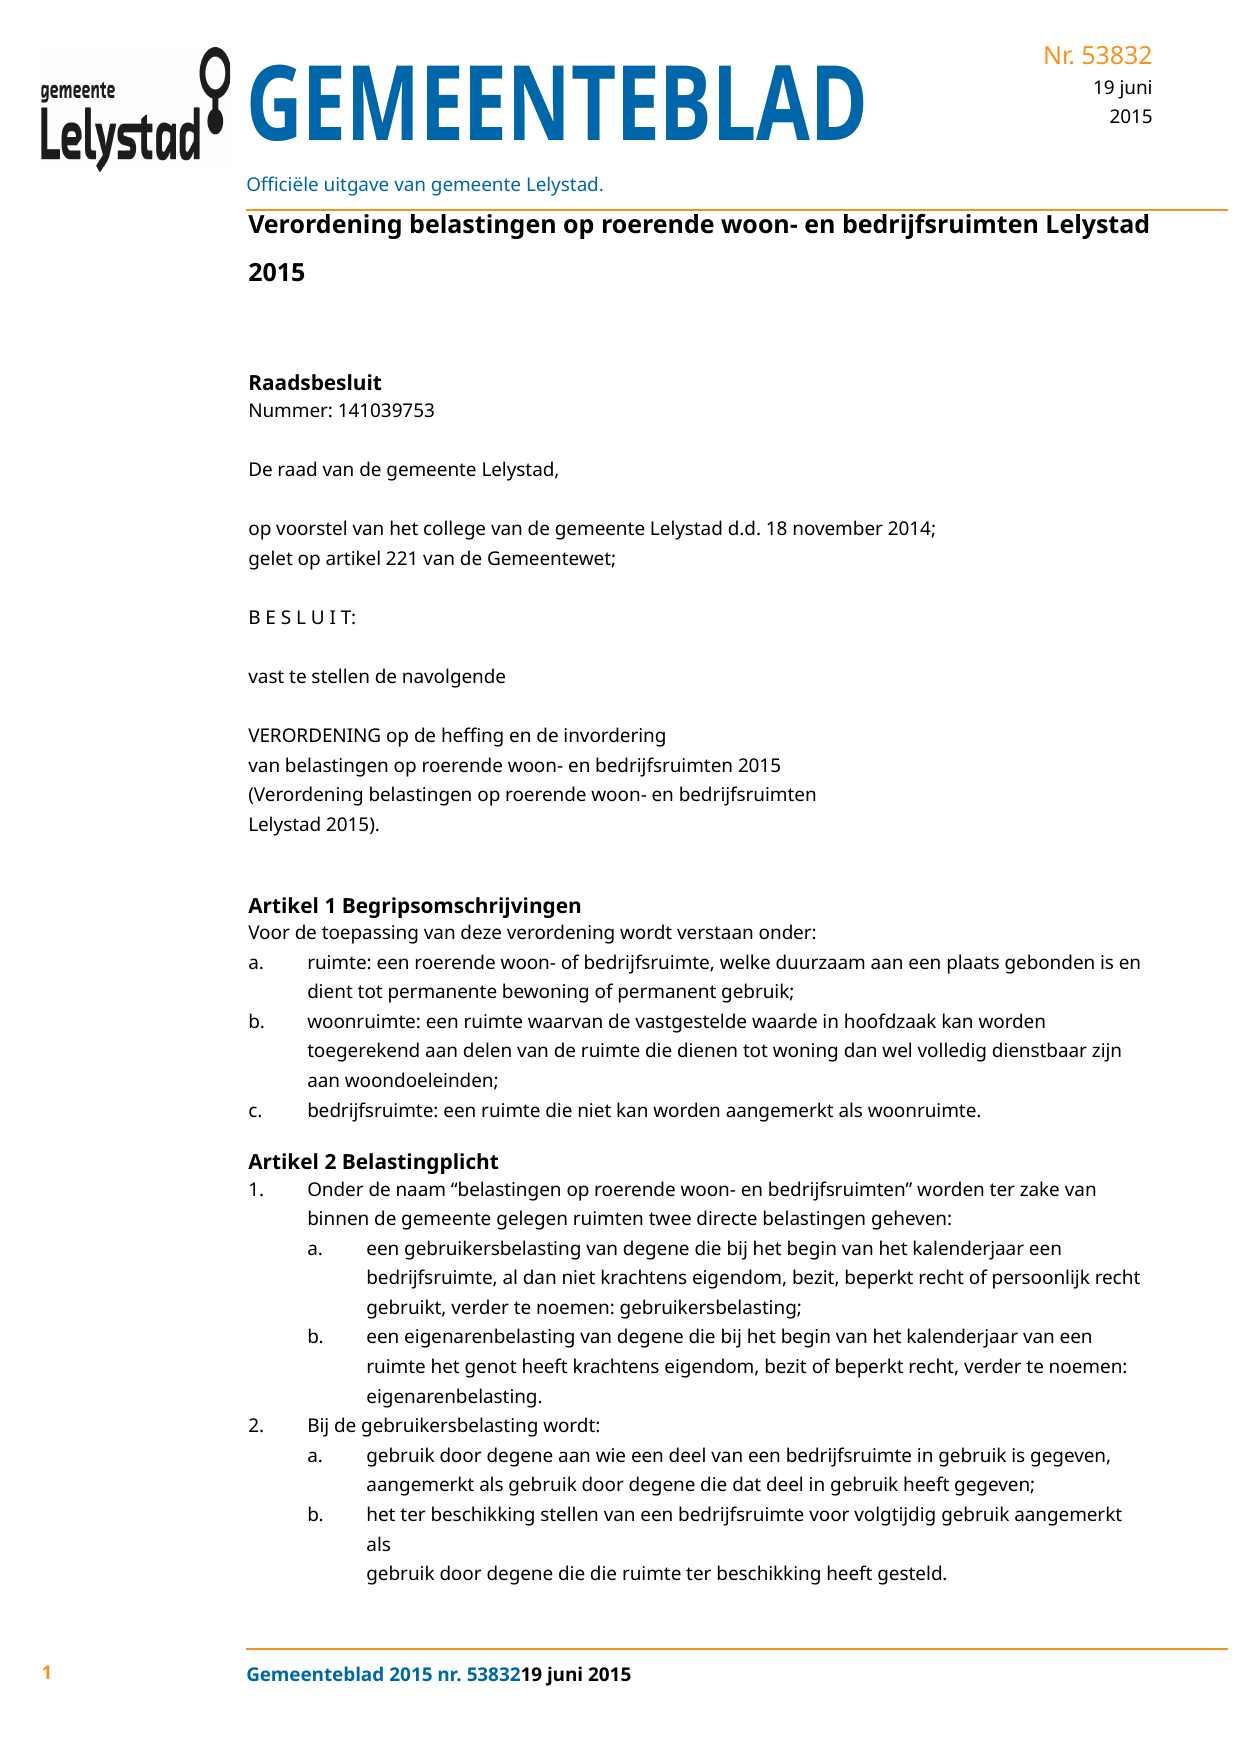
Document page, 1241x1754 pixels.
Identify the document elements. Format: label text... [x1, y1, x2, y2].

text (Verordening belastingen op roerende woon- en bedrijfsruimten [248, 781, 1152, 807]
list gebruik door degene aan wie een deel van een bedrijfsruimte in gebruik is gegeven, aangemerkt als gebruik door degene die dat deel in gebruik heeft gegeven; [307, 1442, 1152, 1497]
list het ter beschikking stellen van een bedrijfsruimte voor volgtijdig gebruik aangemerkt als [307, 1501, 1152, 1556]
text gelet op artikel 221 van de Gemeentewet; [248, 545, 1152, 570]
text Voor de toepassing van deze verordening wordt verstaan onder: [248, 919, 1152, 945]
list gebruik door degene die die ruimte ter beschikking heeft gesteld. [307, 1560, 1152, 1586]
list Bij de gebruikersbelasting wordt: [248, 1412, 1152, 1438]
list bedrijfsruimte: een ruimte die niet kan worden aangemerkt als woonruimte. [248, 1097, 1152, 1123]
text Verordening belastingen op roerende woon- en bedrijfsruimten Lelystad 2015 [248, 211, 1152, 288]
text De raad van de gemeente Lelystad, [248, 456, 1152, 482]
text Artikel 2 Belastingplicht [248, 1147, 1152, 1176]
list woonruimte: een ruimte waarvan de vastgestelde waarde in hoofdzaak kan worden toegerekend aan delen van de ruimte die dienen tot woning dan wel volledig dienstbaar zijn aan woondoeleinden; [248, 1008, 1152, 1093]
text van belastingen op roerende woon- en bedrijfsruimten 2015 [248, 752, 1152, 777]
text op voorstel van het college van de gemeente Lelystad d.d. 18 november 2014; [248, 515, 1152, 541]
text Nummer: 141039753 [248, 397, 1152, 422]
list Onder de naam “belastingen op roerende woon- en bedrijfsruimten” worden ter zake van binnen de gemeente gelegen ruimten twee directe belastingen geheven: [248, 1176, 1152, 1231]
text Artikel 1 Begripsomschrijvingen [248, 891, 1152, 919]
text Lelystad 2015). [248, 811, 1152, 837]
picture [41, 47, 231, 172]
text VERORDENING op de heffing en de invordering [248, 722, 1152, 748]
list een gebruikersbelasting van degene die bij het begin van het kalenderjaar een bedrijfsruimte, al dan niet krachtens eigendom, bezit, beperkt recht of persoonlijk recht gebruikt, verder te noemen: gebruikersbelasting; [307, 1235, 1152, 1320]
list ruimte: een roerende woon- of bedrijfsruimte, welke duurzaam aan een plaats gebonden is en dient tot permanente bewoning of permanent gebruik; [248, 949, 1152, 1004]
text B E S L U I T: [248, 604, 1152, 629]
list een eigenarenbelasting van degene die bij het begin van het kalenderjaar van een ruimte het genot heeft krachtens eigendom, bezit of beperkt recht, verder te noemen: eigenarenbelasting. [307, 1324, 1152, 1408]
text vast te stellen de navolgende [248, 663, 1152, 689]
text Raadsbesluit [248, 368, 1152, 397]
